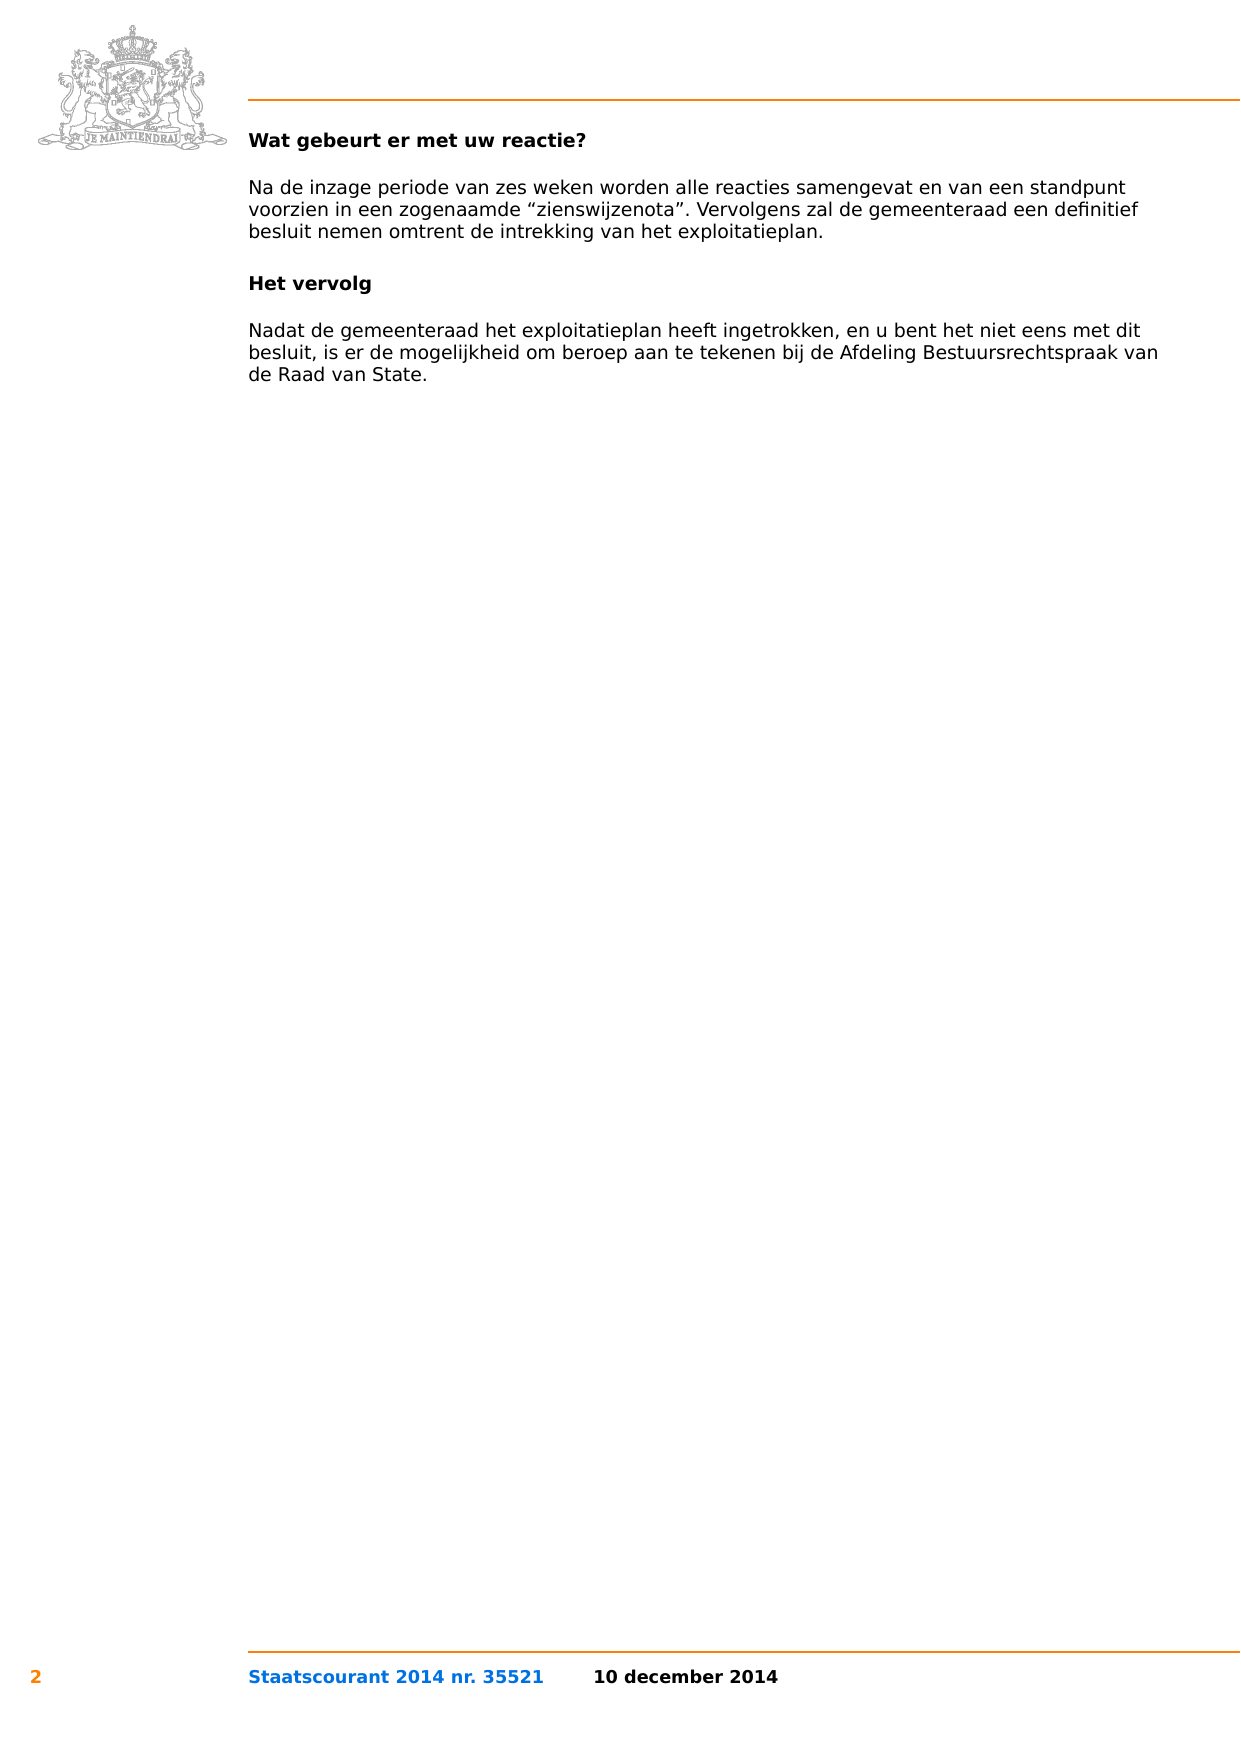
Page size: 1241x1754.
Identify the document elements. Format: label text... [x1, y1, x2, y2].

text Na de inzage periode van zes weken worden alle reacties samengevat en van een standpunt voorzien in een zogenaamde “zienswijzenota”. Vervolgens zal de gemeenteraad een definitief besluit nemen omtrent de intrekking van het exploitatieplan. [248, 177, 1163, 243]
subtitle Het vervolg [248, 273, 1163, 295]
picture [38, 25, 227, 150]
subtitle Wat gebeurt er met uw reactie? [248, 130, 1163, 152]
text Nadat de gemeenteraad het exploitatieplan heeft ingetrokken, en u bent het niet eens met dit besluit, is er de mogelijkheid om beroep aan te tekenen bij de Afdeling Bestuursrechtspraak van de Raad van State. [248, 320, 1163, 386]
